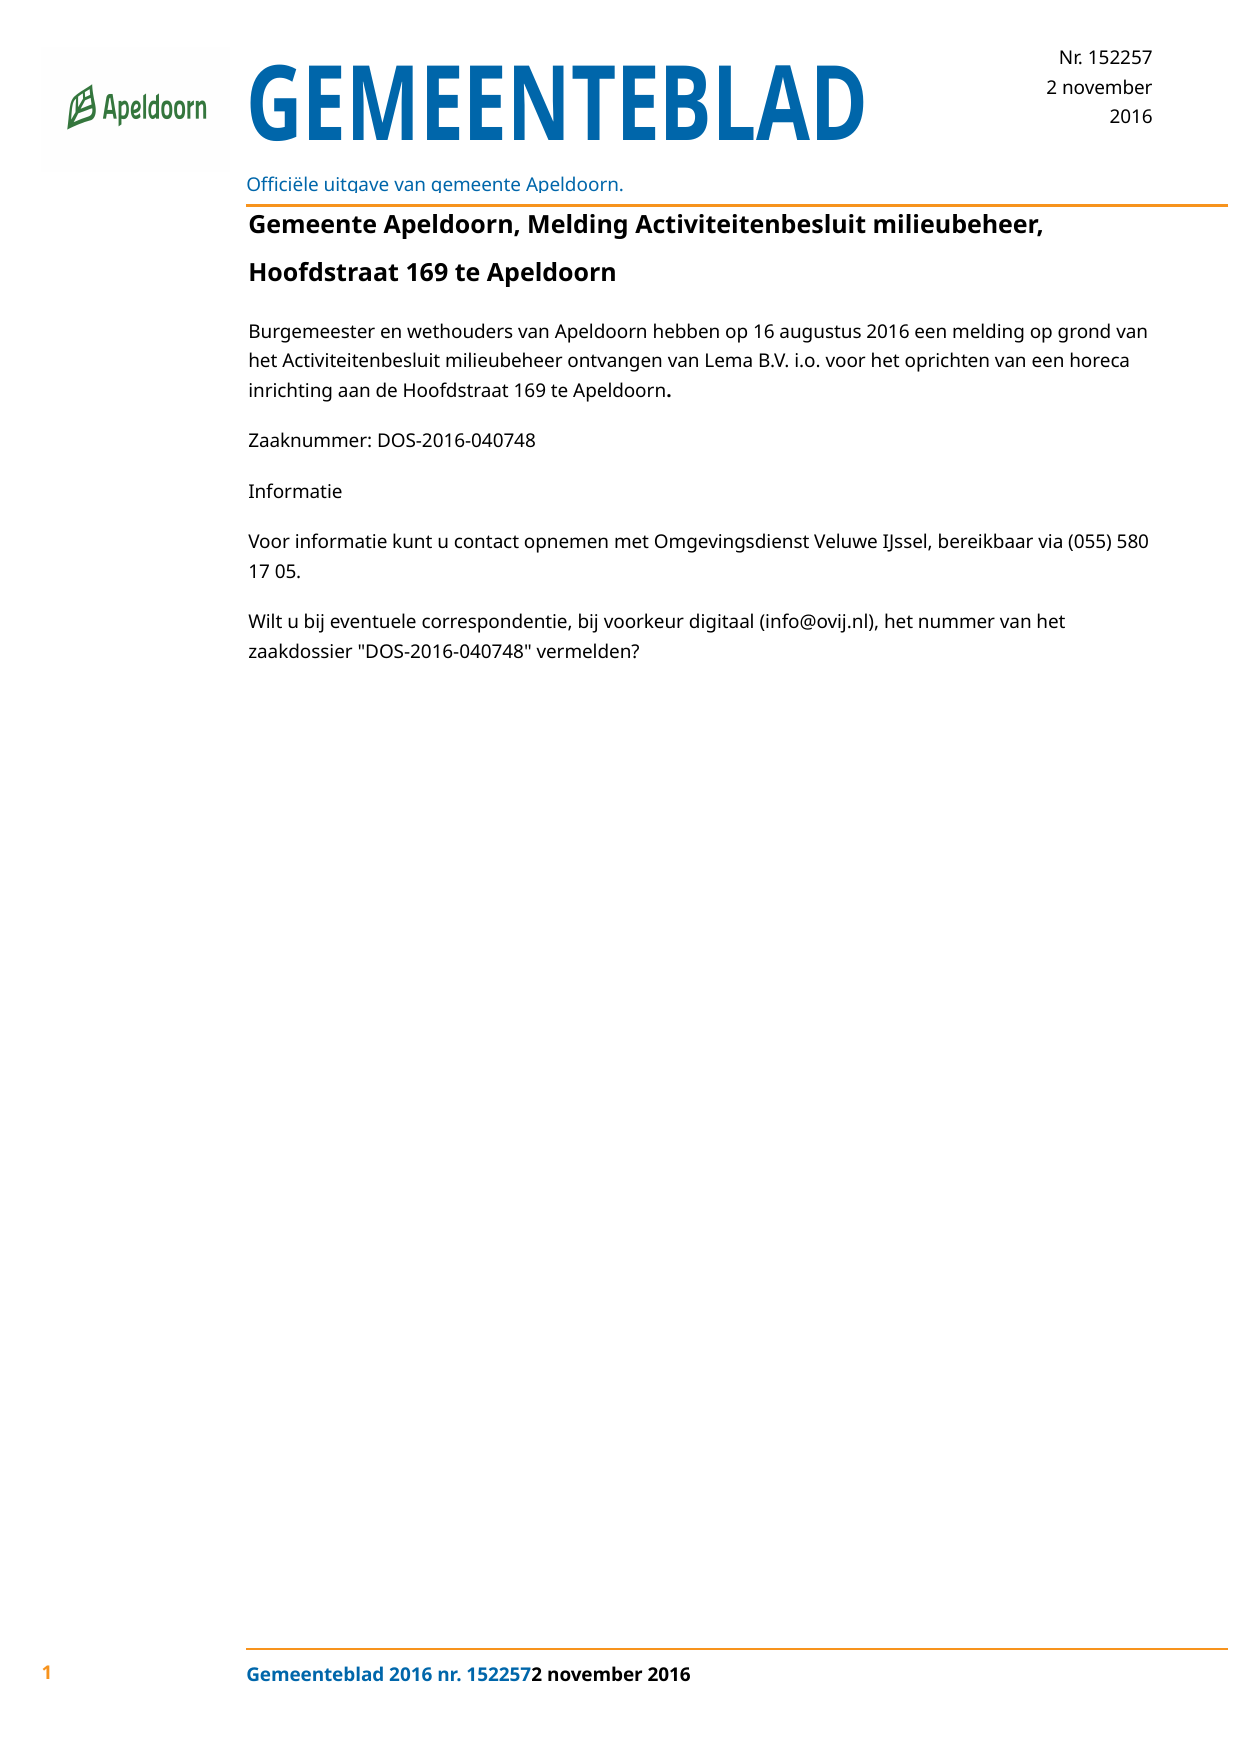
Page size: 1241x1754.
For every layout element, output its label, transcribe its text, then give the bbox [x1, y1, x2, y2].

text Informatie [248, 478, 1152, 504]
text Zaaknummer: DOS-2016-040748 [248, 427, 1152, 453]
text Voor informatie kunt u contact opnemen met Omgevingsdienst Veluwe IJssel, bereikbaar via (055) 580 17 05. [248, 528, 1152, 584]
text Burgemeester en wethouders van Apeldoorn hebben op 16 augustus 2016 een melding op grond van het Activiteitenbesluit milieubeheer ontvangen van Lema B.V. i.o. voor het oprichten van een horeca inrichting aan de Hoofdstraat 169 te Apeldoorn. [248, 318, 1152, 403]
text Gemeente Apeldoorn, Melding Activiteitenbesluit milieubeheer, Hoofdstraat 169 te Apeldoorn [248, 207, 1152, 288]
text Wilt u bij eventuele correspondentie, bij voorkeur digitaal (info@ovij.nl), het nummer van het zaakdossier "DOS-2016-040748" vermelden? [248, 608, 1152, 664]
picture [41, 47, 231, 172]
